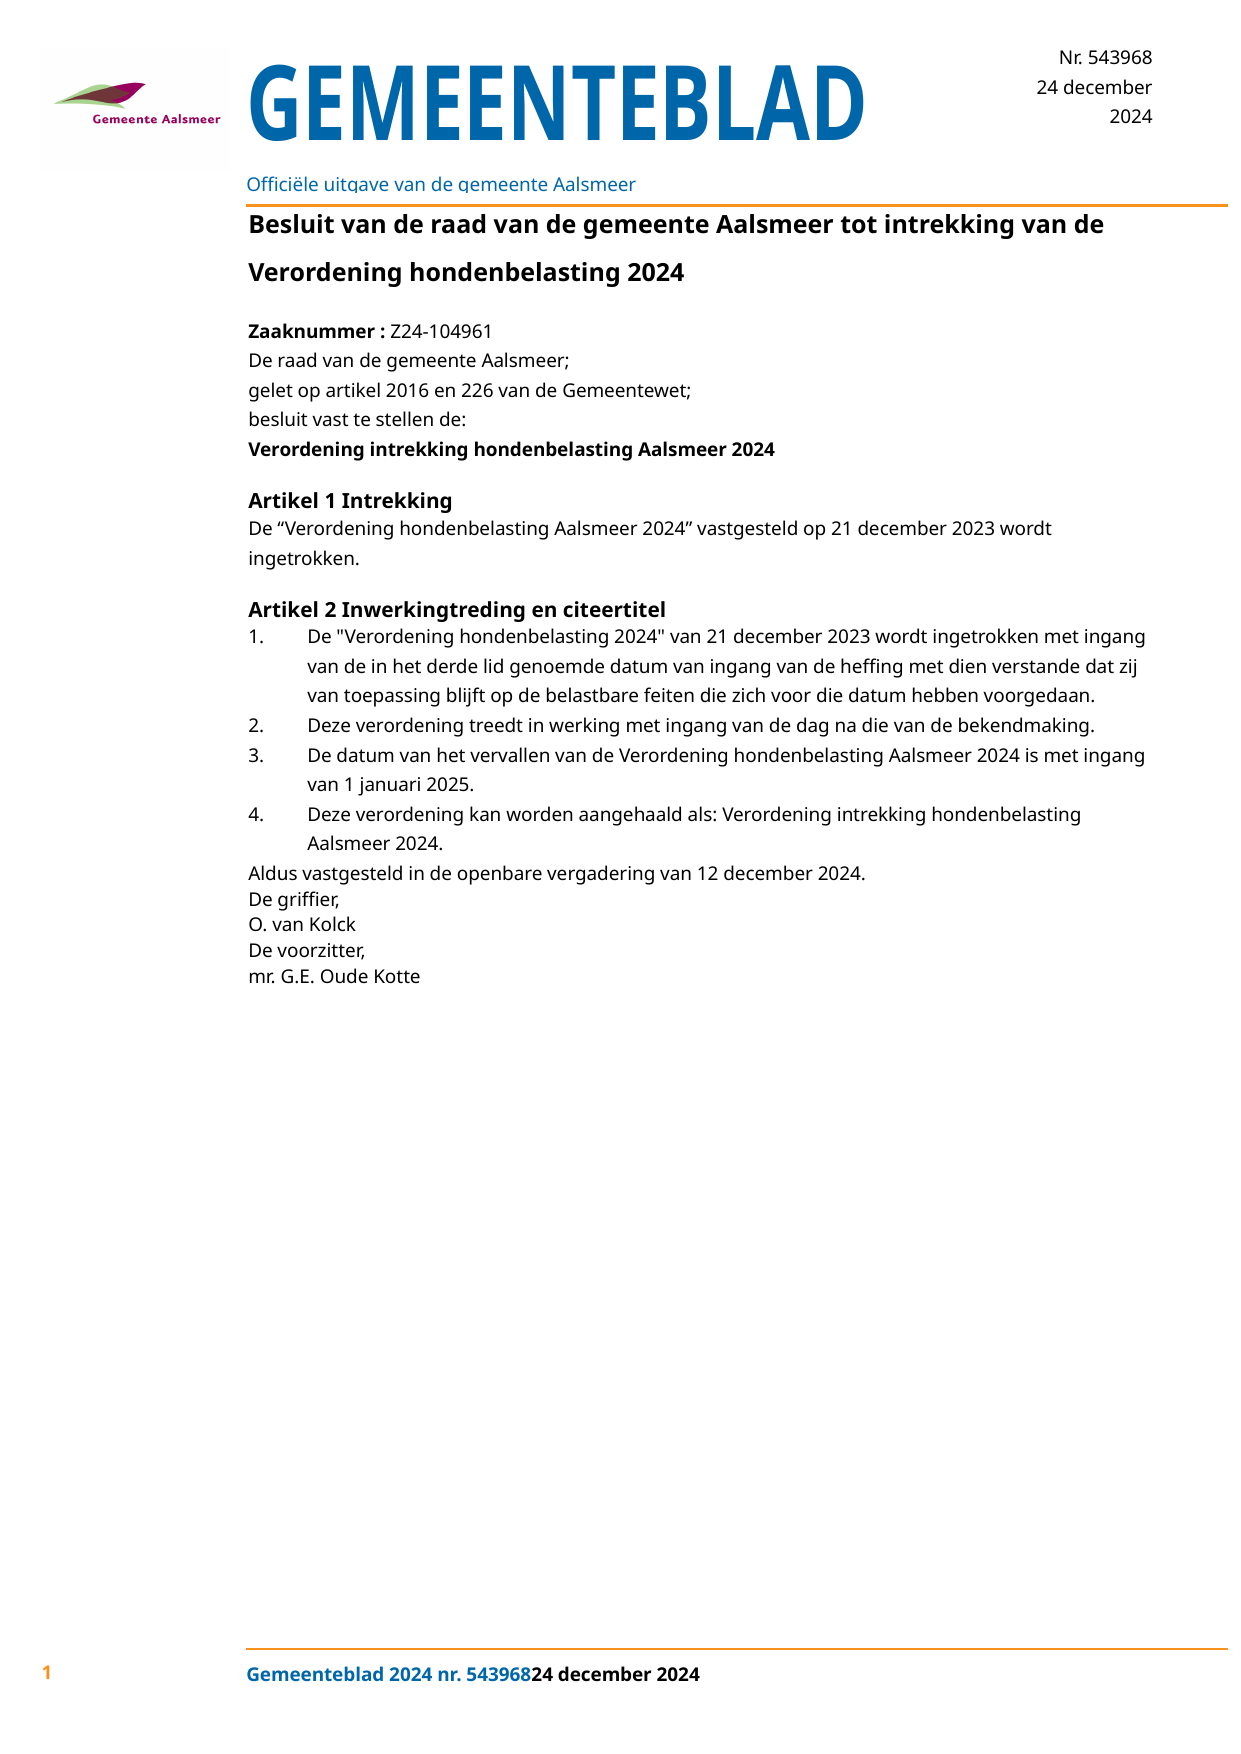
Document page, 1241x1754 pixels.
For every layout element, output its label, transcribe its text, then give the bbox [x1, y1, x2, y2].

list Deze verordening kan worden aangehaald als: Verordening intrekking hondenbelasting Aalsmeer 2024. [248, 801, 1152, 856]
list De "Verordening hondenbelasting 2024" van 21 december 2023 wordt ingetrokken met ingang van de in het derde lid genoemde datum van ingang van de heffing met dien verstande dat zij van toepassing blijft op de belastbare feiten die zich voor die datum hebben voorgedaan. [248, 623, 1152, 708]
text De voorzitter, [248, 937, 1152, 963]
text mr. G.E. Oude Kotte [248, 963, 1152, 989]
text Artikel 1 Intrekking [248, 487, 1152, 515]
text Aldus vastgesteld in de openbare vergadering van 12 december 2024. [248, 860, 1152, 886]
text Besluit van de raad van de gemeente Aalsmeer tot intrekking van de Verordening hondenbelasting 2024 [248, 207, 1152, 288]
text De “Verordening hondenbelasting Aalsmeer 2024” vastgesteld op 21 december 2023 wordt ingetrokken. [248, 515, 1152, 570]
text Verordening intrekking hondenbelasting Aalsmeer 2024 [248, 436, 1152, 462]
text besluit vast te stellen de: [248, 407, 1152, 432]
picture [41, 47, 231, 172]
text De raad van de gemeente Aalsmeer; [248, 347, 1152, 373]
text Artikel 2 Inwerkingtreding en citeertitel [248, 595, 1152, 623]
list Deze verordening treedt in werking met ingang van de dag na die van de bekendmaking. [248, 712, 1152, 738]
list De datum van het vervallen van de Verordening hondenbelasting Aalsmeer 2024 is met ingang van 1 januari 2025. [248, 742, 1152, 797]
text Zaaknummer : Z24-104961 [248, 318, 1152, 344]
text gelet op artikel 2016 en 226 van de Gemeentewet; [248, 377, 1152, 403]
text O. van Kolck [248, 912, 1152, 937]
text De griffier, [248, 886, 1152, 912]
